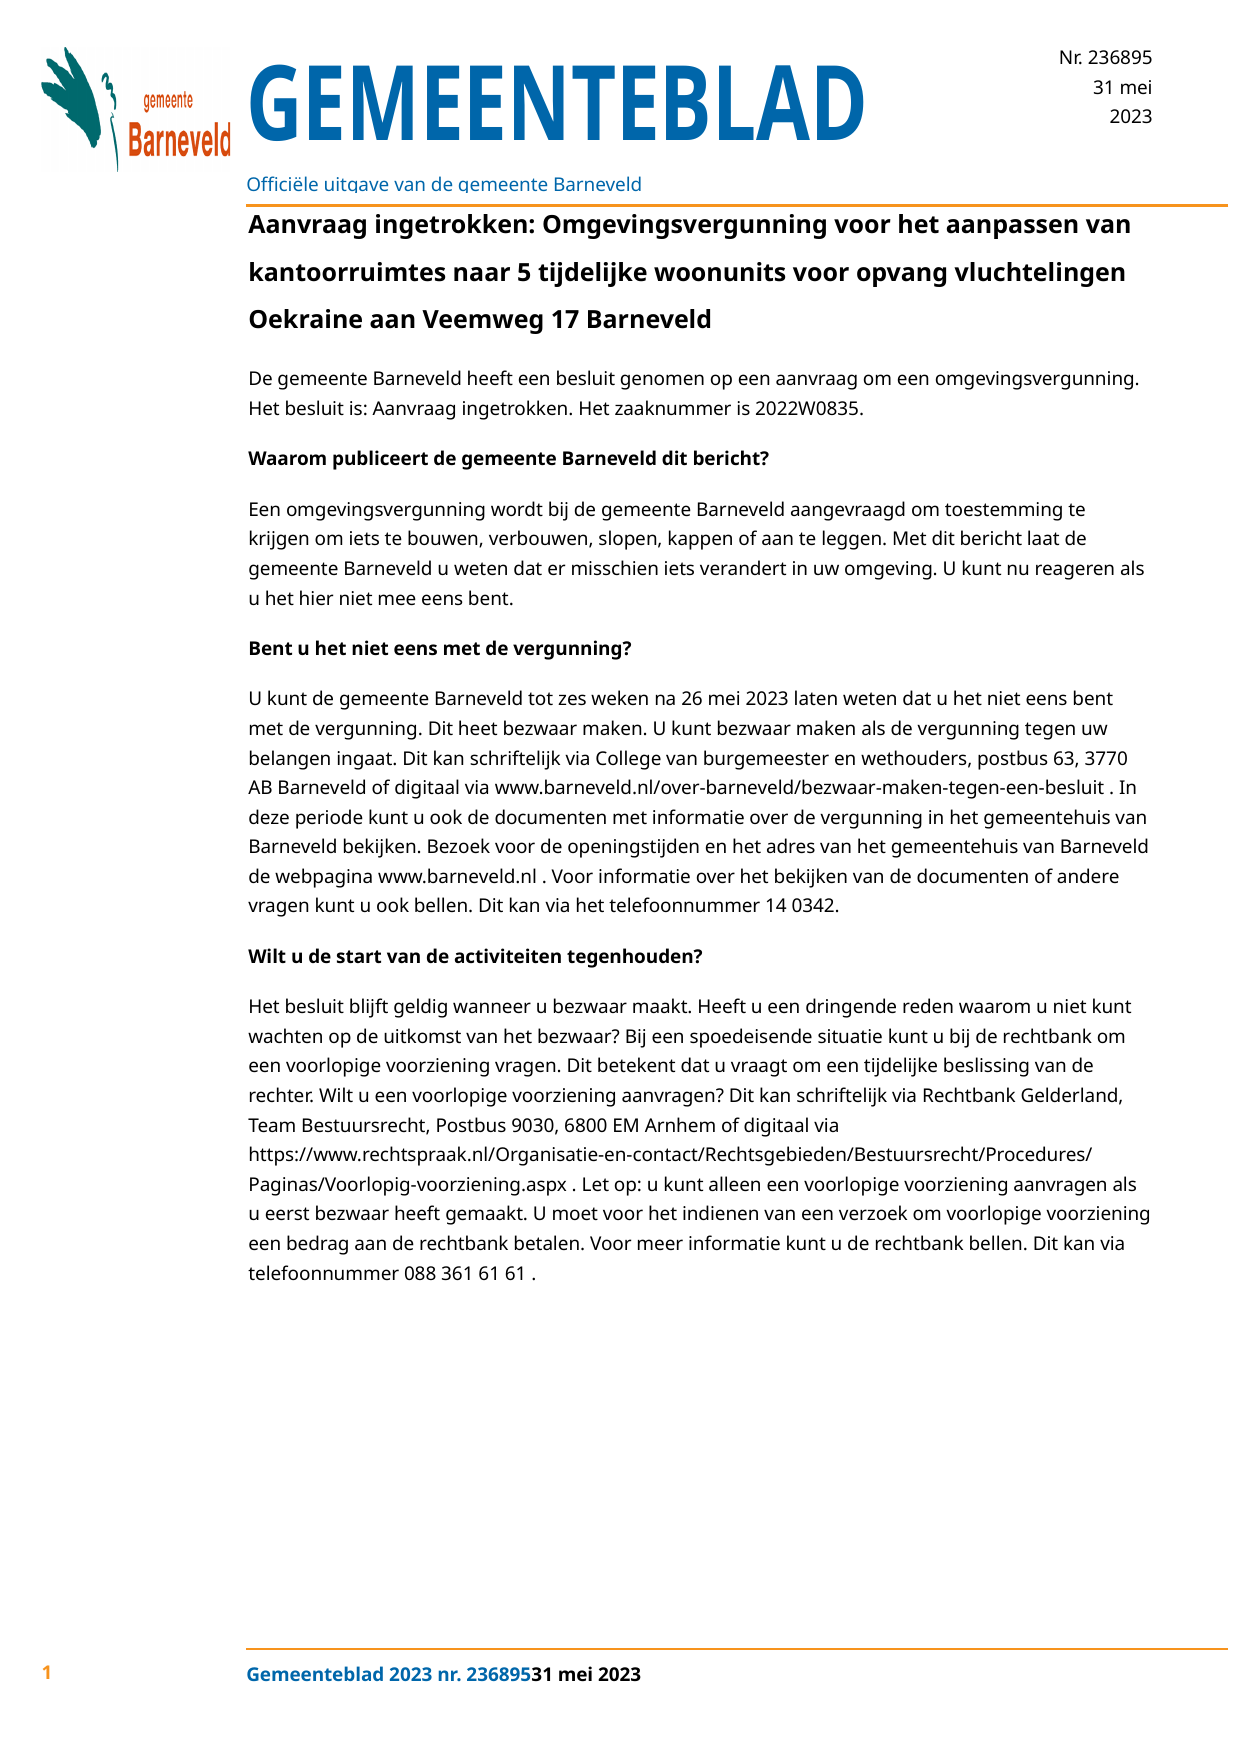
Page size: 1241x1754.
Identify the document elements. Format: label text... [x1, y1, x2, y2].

text Een omgevingsvergunning wordt bij de gemeente Barneveld aangevraagd om toestemming te krijgen om iets te bouwen, verbouwen, slopen, kappen of aan te leggen. Met dit bericht laat de gemeente Barneveld u weten dat er misschien iets verandert in uw omgeving. U kunt nu reageren als u het hier niet mee eens bent. [248, 496, 1152, 610]
text De gemeente Barneveld heeft een besluit genomen op een aanvraag om een omgevingsvergunning. Het besluit is: Aanvraag ingetrokken. Het zaaknummer is 2022W0835. [248, 366, 1152, 421]
text Waarom publiceert de gemeente Barneveld dit bericht? [248, 446, 1152, 471]
text Wilt u de start van de activiteiten tegenhouden? [248, 943, 1152, 969]
picture [41, 47, 231, 172]
text Bent u het niet eens met de vergunning? [248, 635, 1152, 661]
text U kunt de gemeente Barneveld tot zes weken na 26 mei 2023 laten weten dat u het niet eens bent met de vergunning. Dit heet bezwaar maken. U kunt bezwaar maken als de vergunning tegen uw belangen ingaat. Dit kan schriftelijk via College van burgemeester en wethouders, postbus 63, 3770 AB Barneveld of digitaal via www.barneveld.nl/over-barneveld/bezwaar-maken-tegen-een-besluit . In deze periode kunt u ook de documenten met informatie over de vergunning in het gemeentehuis van Barneveld bekijken. Bezoek voor de openingstijden en het adres van het gemeentehuis van Barneveld de webpagina www.barneveld.nl . Voor informatie over het bekijken van de documenten of andere vragen kunt u ook bellen. Dit kan via het telefoonnummer 14 0342. [248, 686, 1152, 918]
text Het besluit blijft geldig wanneer u bezwaar maakt. Heeft u een dringende reden waarom u niet kunt wachten op de uitkomst van het bezwaar? Bij een spoedeisende situatie kunt u bij de rechtbank om een voorlopige voorziening vragen. Dit betekent dat u vraagt om een tijdelijke beslissing van de rechter. Wilt u een voorlopige voorziening aanvragen? Dit kan schriftelijk via Rechtbank Gelderland, Team Bestuursrecht, Postbus 9030, 6800 EM Arnhem of digitaal via https://www.rechtspraak.nl/Organisatie-en-contact/Rechtsgebieden/Bestuursrecht/Procedures/Paginas/Voorlopig-voorziening.aspx . Let op: u kunt alleen een voorlopige voorziening aanvragen als u eerst bezwaar heeft gemaakt. U moet voor het indienen van een verzoek om voorlopige voorziening een bedrag aan de rechtbank betalen. Voor meer informatie kunt u de rechtbank bellen. Dit kan via telefoonnummer 088 361 61 61 . [248, 993, 1152, 1285]
text Aanvraag ingetrokken: Omgevingsvergunning voor het aanpassen van kantoorruimtes naar 5 tijdelijke woonunits voor opvang vluchtelingen Oekraine aan Veemweg 17 Barneveld [248, 207, 1152, 336]
